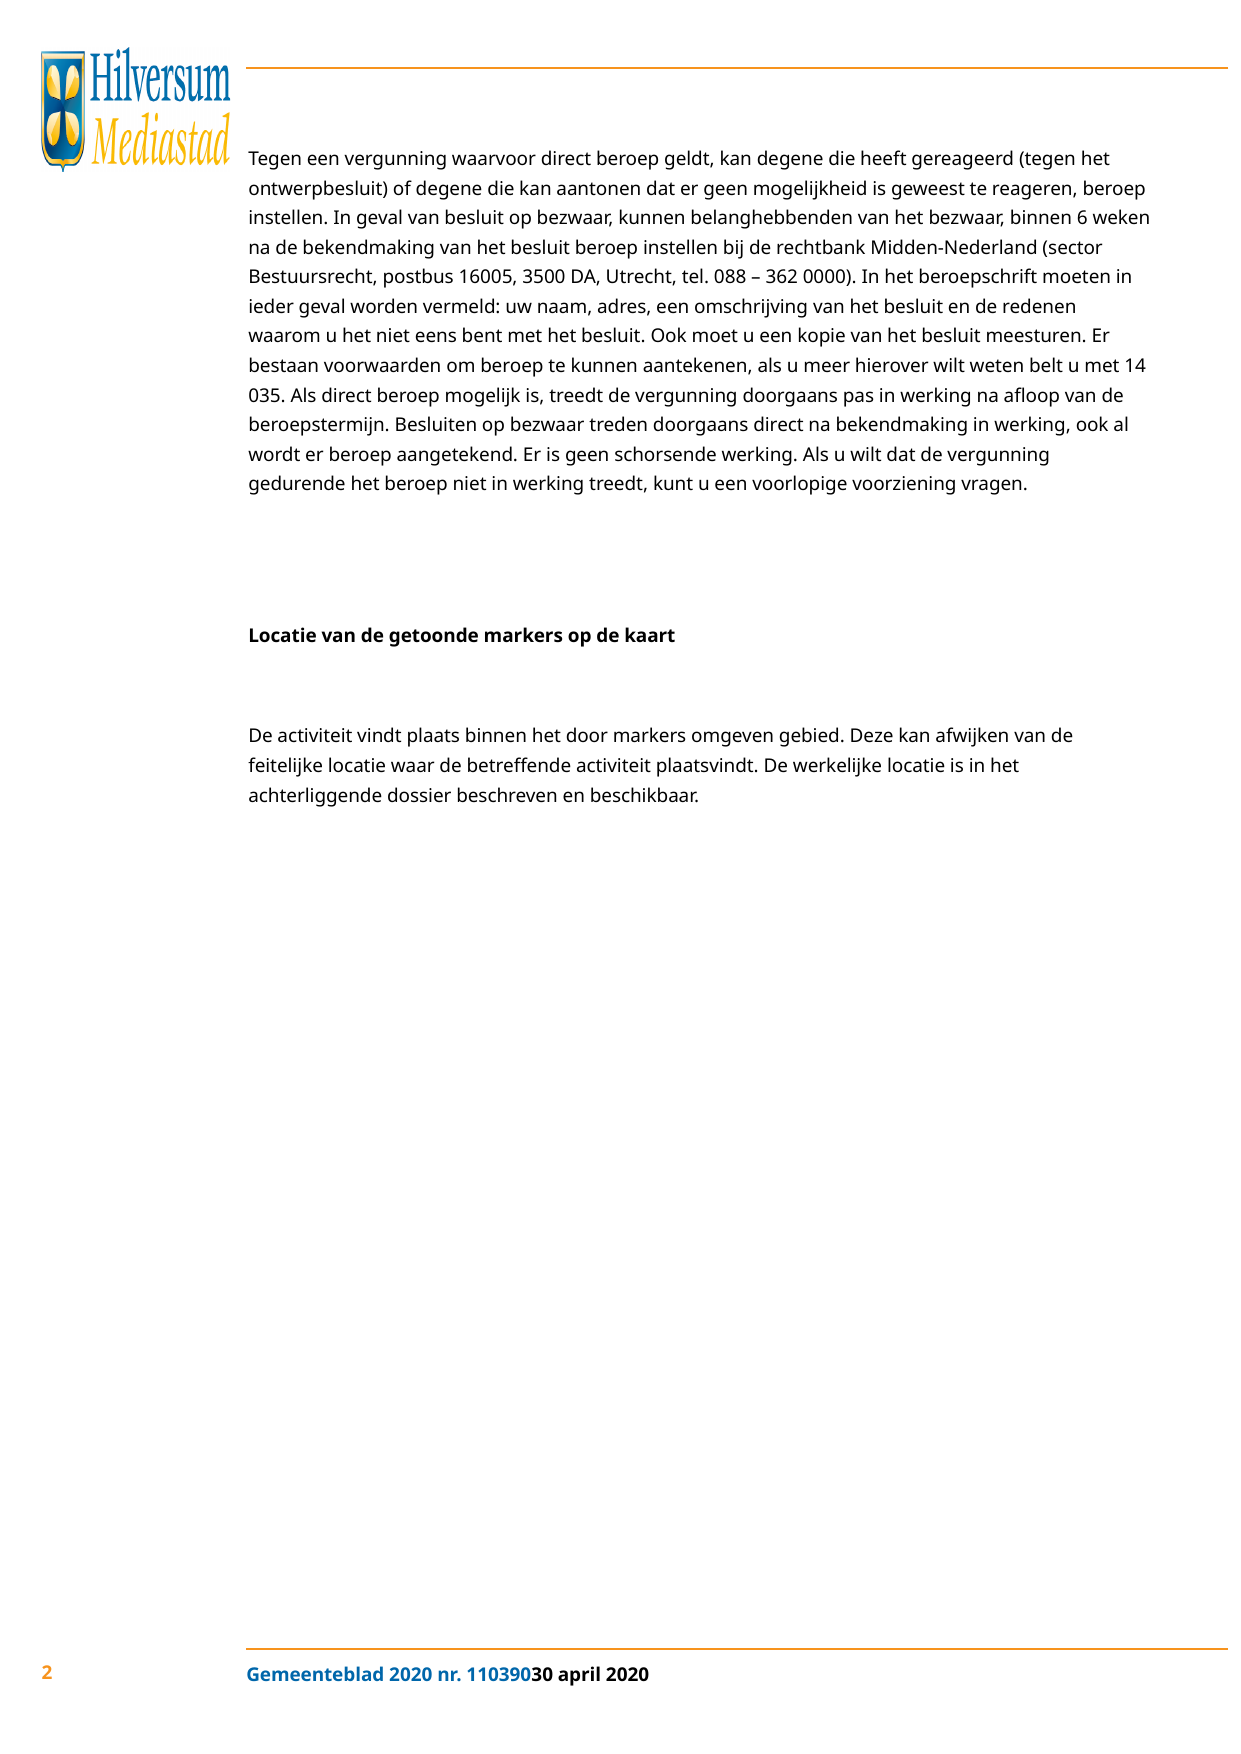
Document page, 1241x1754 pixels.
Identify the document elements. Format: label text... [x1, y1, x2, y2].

text De activiteit vindt plaats binnen het door markers omgeven gebied. Deze kan afwijken van de feitelijke locatie waar de betreffende activiteit plaatsvindt. De werkelijke locatie is in het achterliggende dossier beschreven en beschikbaar. [248, 723, 1152, 808]
text Tegen een vergunning waarvoor direct beroep geldt, kan degene die heeft gereageerd (tegen het ontwerpbesluit) of degene die kan aantonen dat er geen mogelijkheid is geweest te reageren, beroep instellen. In geval van besluit op bezwaar, kunnen belanghebbenden van het bezwaar, binnen 6 weken na de bekendmaking van het besluit beroep instellen bij de rechtbank Midden-Nederland (sector Bestuursrecht, postbus 16005, 3500 DA, Utrecht, tel. 088 – 362 0000). In het beroepschrift moeten in ieder geval worden vermeld: uw naam, adres, een omschrijving van het besluit en de redenen waarom u het niet eens bent met het besluit. Ook moet u een kopie van het besluit meesturen. Er bestaan voorwaarden om beroep te kunnen aantekenen, als u meer hierover wilt weten belt u met 14 035. Als direct beroep mogelijk is, treedt de vergunning doorgaans pas in werking na afloop van de beroepstermijn. Besluiten op bezwaar treden doorgaans direct na bekendmaking in werking, ook al wordt er beroep aangetekend. Er is geen schorsende werking. Als u wilt dat de vergunning gedurende het beroep niet in werking treedt, kunt u een voorlopige voorziening vragen. [248, 145, 1152, 496]
text Locatie van de getoonde markers op de kaart [248, 622, 1152, 648]
picture [41, 47, 231, 172]
